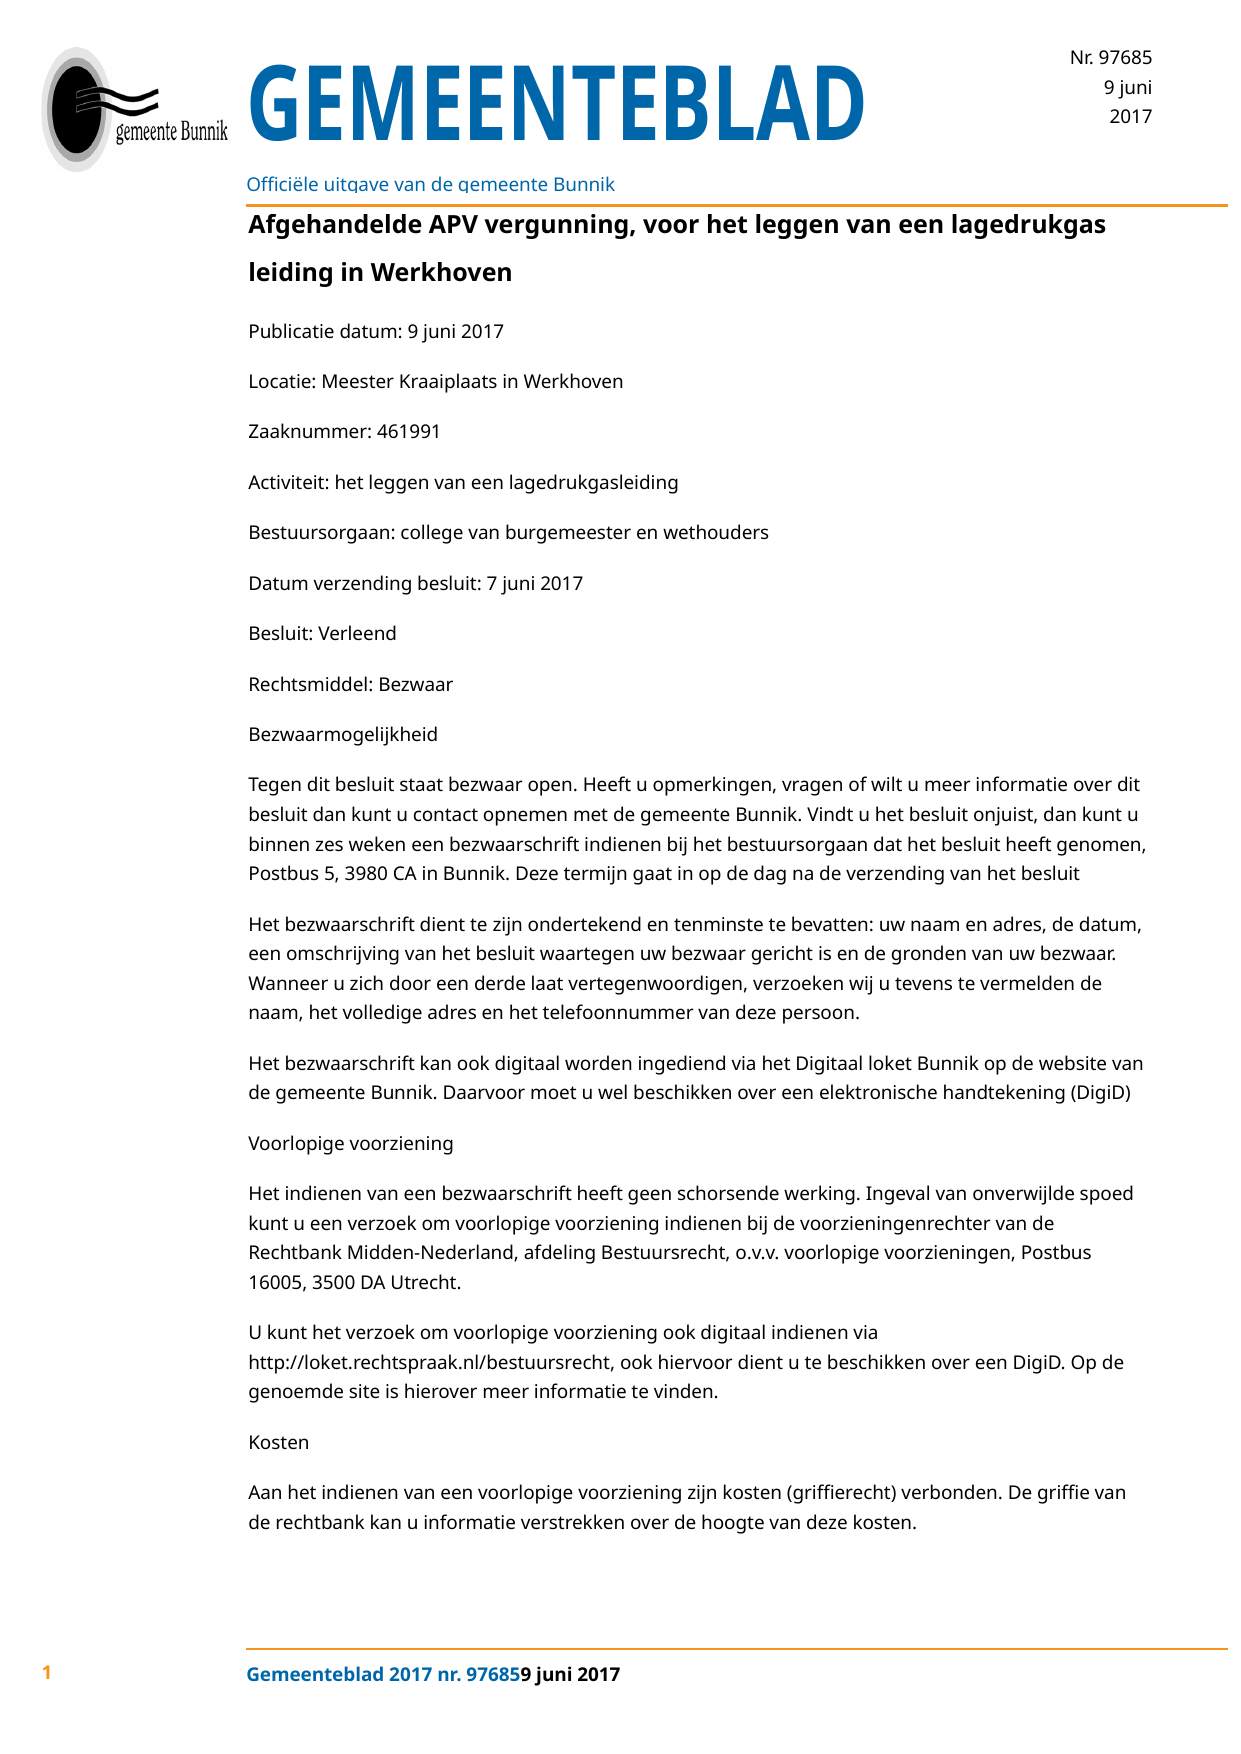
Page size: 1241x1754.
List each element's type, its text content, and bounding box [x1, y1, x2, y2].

text Bezwaarmogelijkheid [248, 721, 1152, 747]
text Afgehandelde APV vergunning, voor het leggen van een lagedrukgas leiding in Werkhoven [248, 207, 1152, 288]
text Het indienen van een bezwaarschrift heeft geen schorsende werking. Ingeval van onverwijlde spoed kunt u een verzoek om voorlopige voorziening indienen bij de voorzieningenrechter van de Rechtbank Midden-Nederland, afdeling Bestuursrecht, o.v.v. voorlopige voorzieningen, Postbus 16005, 3500 DA Utrecht. [248, 1180, 1152, 1295]
text Activiteit: het leggen van een lagedrukgasleiding [248, 469, 1152, 495]
text Tegen dit besluit staat bezwaar open. Heeft u opmerkingen, vragen of wilt u meer informatie over dit besluit dan kunt u contact opnemen met de gemeente Bunnik. Vindt u het besluit onjuist, dan kunt u binnen zes weken een bezwaarschrift indienen bij het bestuursorgaan dat het besluit heeft genomen, Postbus 5, 3980 CA in Bunnik. Deze termijn gaat in op de dag na de verzending van het besluit [248, 772, 1152, 886]
picture [41, 47, 231, 172]
text Het bezwaarschrift kan ook digitaal worden ingediend via het Digitaal loket Bunnik op de website van de gemeente Bunnik. Daarvoor moet u wel beschikken over een elektronische handtekening (DigiD) [248, 1050, 1152, 1105]
text Voorlopige voorziening [248, 1130, 1152, 1156]
text Kosten [248, 1429, 1152, 1455]
text U kunt het verzoek om voorlopige voorziening ook digitaal indienen via http://loket.rechtspraak.nl/bestuursrecht, ook hiervoor dient u te beschikken over een DigiD. Op de genoemde site is hierover meer informatie te vinden. [248, 1319, 1152, 1404]
text Besluit: Verleend [248, 620, 1152, 646]
text Rechtsmiddel: Bezwaar [248, 671, 1152, 697]
text Locatie: Meester Kraaiplaats in Werkhoven [248, 368, 1152, 394]
text Publicatie datum: 9 juni 2017 [248, 318, 1152, 344]
text Datum verzending besluit: 7 juni 2017 [248, 570, 1152, 596]
text Aan het indienen van een voorlopige voorziening zijn kosten (griffierecht) verbonden. De griffie van de rechtbank kan u informatie verstrekken over de hoogte van deze kosten. [248, 1479, 1152, 1535]
text Zaaknummer: 461991 [248, 419, 1152, 444]
text Het bezwaarschrift dient te zijn ondertekend en tenminste te bevatten: uw naam en adres, de datum, een omschrijving van het besluit waartegen uw bezwaar gericht is en de gronden van uw bezwaar. Wanneer u zich door een derde laat vertegenwoordigen, verzoeken wij u tevens te vermelden de naam, het volledige adres en het telefoonnummer van deze persoon. [248, 911, 1152, 1025]
text Bestuursorgaan: college van burgemeester en wethouders [248, 519, 1152, 545]
